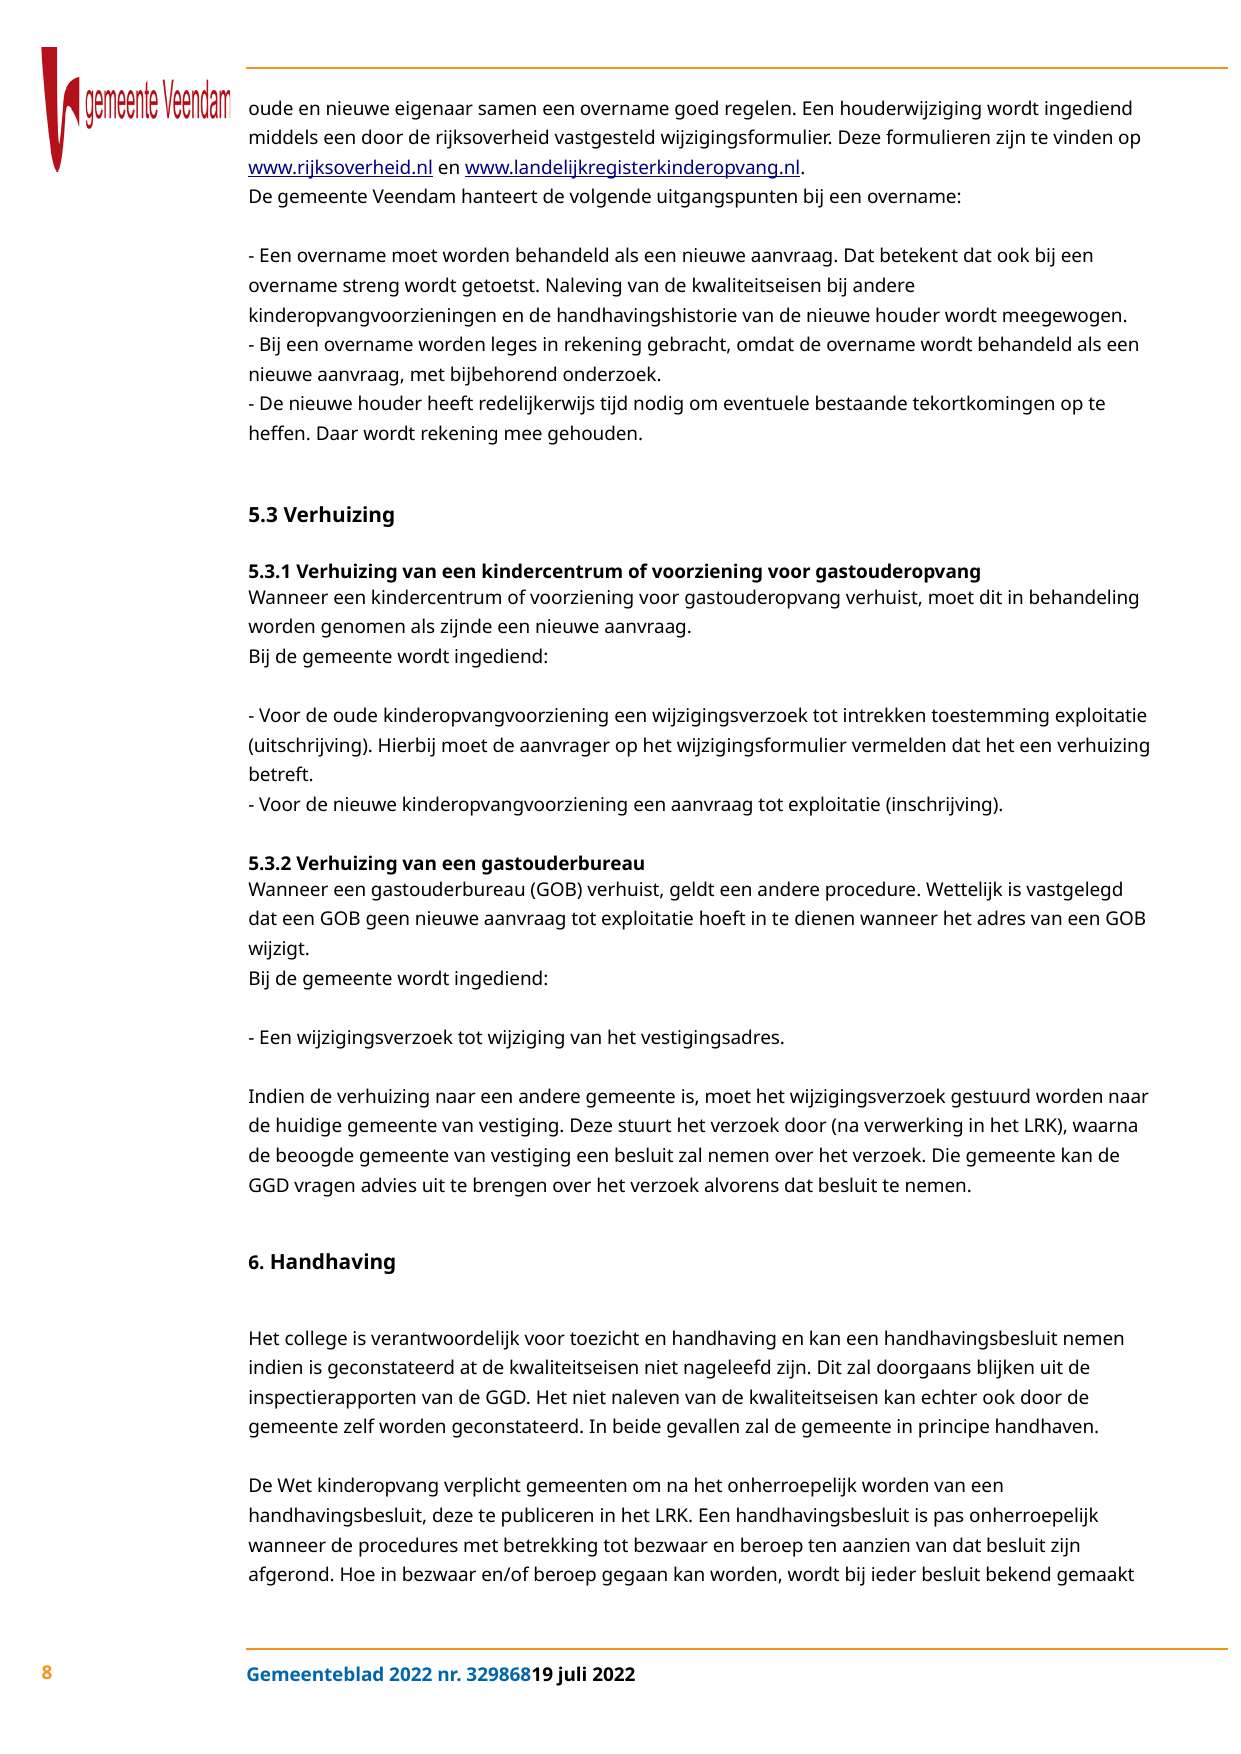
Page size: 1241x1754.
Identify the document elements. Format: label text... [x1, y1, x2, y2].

text - Een overname moet worden behandeld als een nieuwe aanvraag. Dat betekent dat ook bij een overname streng wordt getoetst. Naleving van de kwaliteitseisen bij andere kinderopvangvoorzieningen en de handhavingshistorie van de nieuwe houder wordt meegewogen. [248, 243, 1152, 328]
text Bij de gemeente wordt ingediend: [248, 643, 1152, 669]
text 6. Handhaving [248, 1247, 1152, 1275]
picture [41, 47, 231, 172]
text Het college is verantwoordelijk voor toezicht en handhaving en kan een handhavingsbesluit nemen indien is geconstateerd at de kwaliteitseisen niet nageleefd zijn. Dit zal doorgaans blijken uit de inspectierapporten van de GGD. Het niet naleven van de kwaliteitseisen kan echter ook door de gemeente zelf worden geconstateerd. In beide gevallen zal de gemeente in principe handhaven. [248, 1325, 1152, 1439]
text - Voor de nieuwe kinderopvangvoorziening een aanvraag tot exploitatie (inschrijving). [248, 791, 1152, 817]
text oude en nieuwe eigenaar samen een overname goed regelen. Een houderwijziging wordt ingediend middels een door de rijksoverheid vastgesteld wijzigingsformulier. Deze formulieren zijn te vinden op www.rijksoverheid.nl en www.landelijkregisterkinderopvang.nl. [248, 95, 1152, 180]
text Wanneer een kindercentrum of voorziening voor gastouderopvang verhuist, moet dit in behandeling worden genomen als zijnde een nieuwe aanvraag. [248, 584, 1152, 639]
text - De nieuwe houder heeft redelijkerwijs tijd nodig om eventuele bestaande tekortkomingen op te heffen. Daar wordt rekening mee gehouden. [248, 391, 1152, 446]
text De gemeente Veendam hanteert de volgende uitgangspunten bij een overname: [248, 183, 1152, 209]
text De Wet kinderopvang verplicht gemeenten om na het onherroepelijk worden van een handhavingsbesluit, deze te publiceren in het LRK. Een handhavingsbesluit is pas onherroepelijk wanneer de procedures met betrekking tot bezwaar en beroep ten aanzien van dat besluit zijn afgerond. Hoe in bezwaar en/of beroep gegaan kan worden, wordt bij ieder besluit bekend gemaakt [248, 1473, 1152, 1587]
text Bij de gemeente wordt ingediend: [248, 965, 1152, 990]
text - Een wijzigingsverzoek tot wijziging van het vestigingsadres. [248, 1024, 1152, 1049]
text Wanneer een gastouderbureau (GOB) verhuist, geldt een andere procedure. Wettelijk is vastgelegd dat een GOB geen nieuwe aanvraag tot exploitatie hoeft in te dienen wanneer het adres van een GOB wijzigt. [248, 876, 1152, 961]
text - Voor de oude kinderopvangvoorziening een wijzigingsverzoek tot intrekken toestemming exploitatie (uitschrijving). Hierbij moet de aanvrager op het wijzigingsformulier vermelden dat het een verhuizing betreft. [248, 702, 1152, 787]
text Indien de verhuizing naar een andere gemeente is, moet het wijzigingsverzoek gestuurd worden naar de huidige gemeente van vestiging. Deze stuurt het verzoek door (na verwerking in het LRK), waarna de beoogde gemeente van vestiging een besluit zal nemen over het verzoek. Die gemeente kan de GGD vragen advies uit te brengen over het verzoek alvorens dat besluit te nemen. [248, 1083, 1152, 1197]
text 5.3.1 Verhuizing van een kindercentrum of voorziening voor gastouderopvang [248, 558, 1152, 584]
text 5.3 Verhuizing [248, 500, 1152, 529]
text - Bij een overname worden leges in rekening gebracht, omdat de overname wordt behandeld als een nieuwe aanvraag, met bijbehorend onderzoek. [248, 331, 1152, 387]
text 5.3.2 Verhuizing van een gastouderbureau [248, 850, 1152, 876]
